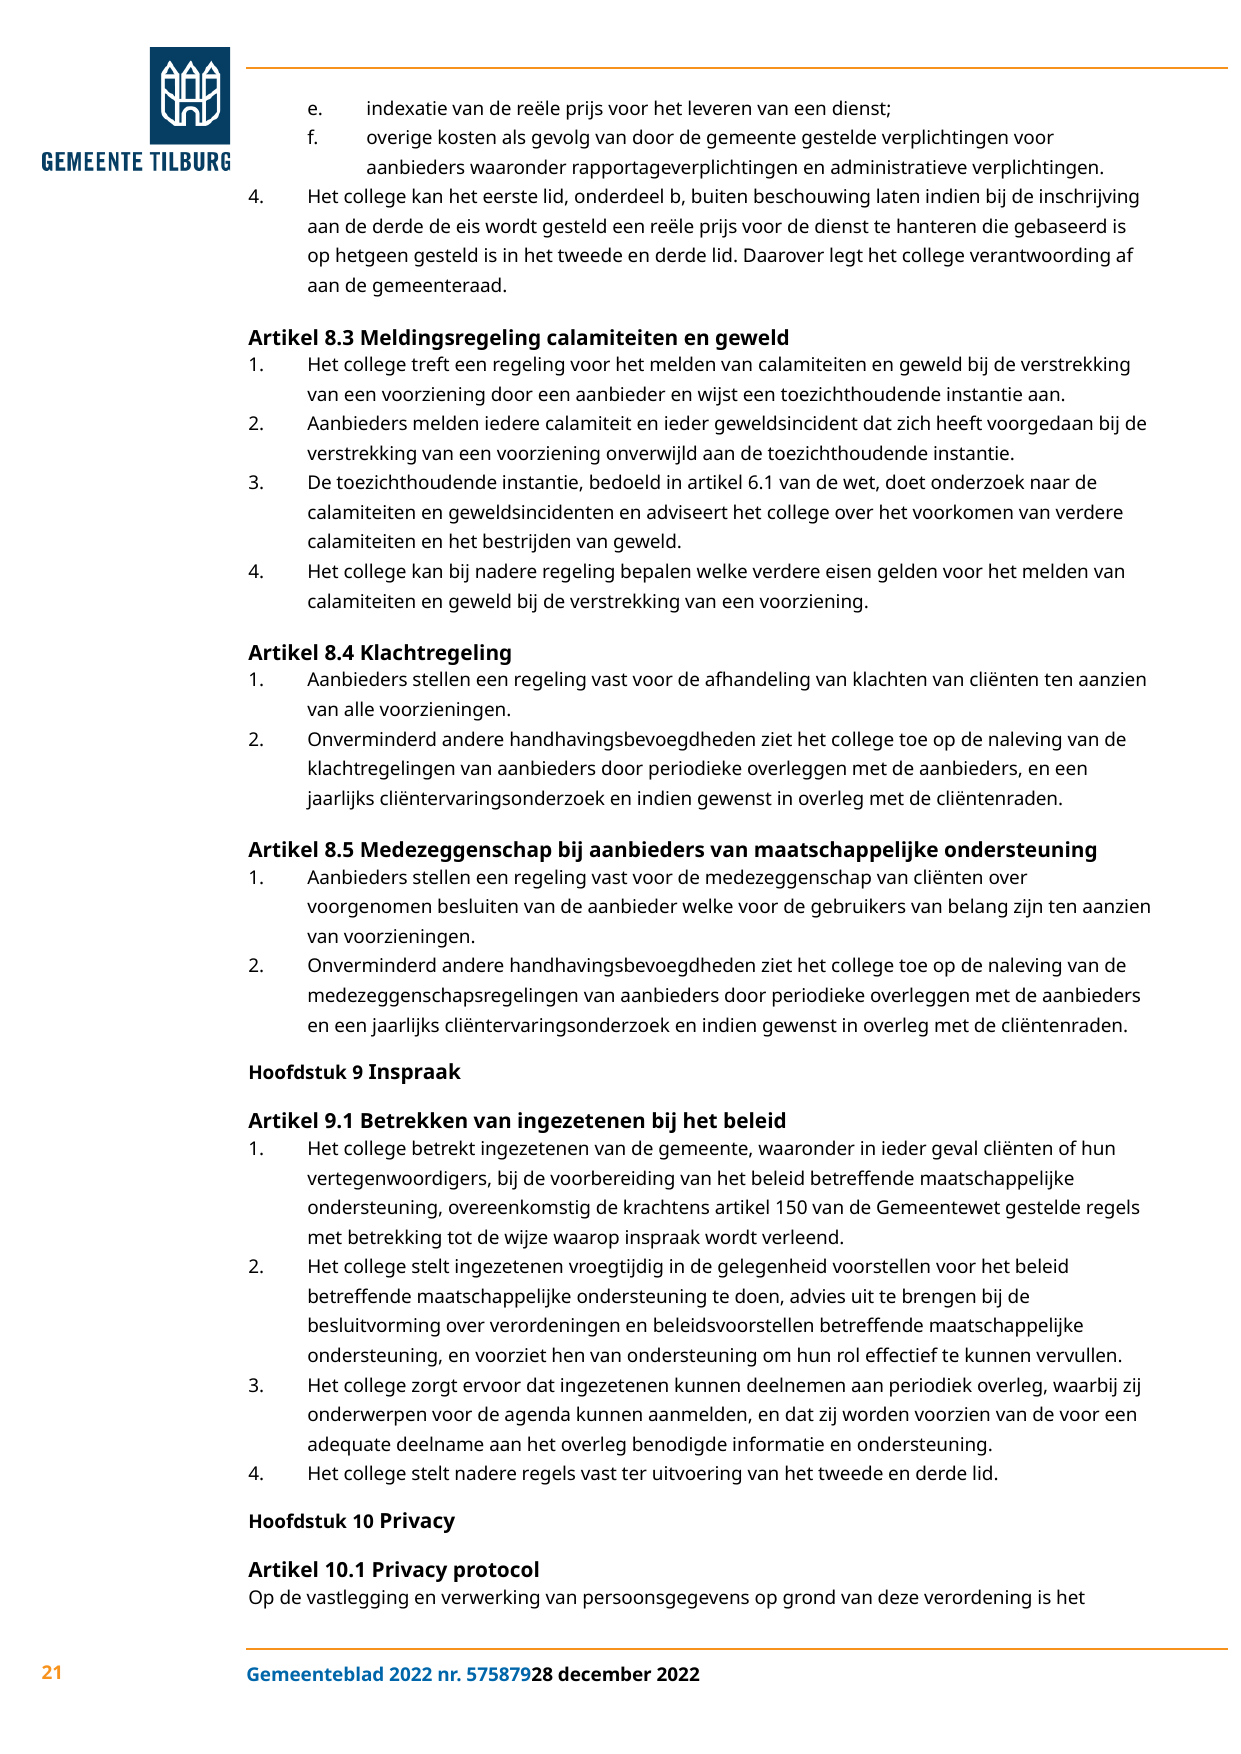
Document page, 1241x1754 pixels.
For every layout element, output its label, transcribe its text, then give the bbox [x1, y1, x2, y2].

list Aanbieders melden iedere calamiteit en ieder geweldsincident dat zich heeft voorgedaan bij de verstrekking van een voorziening onverwijld aan de toezichthoudende instantie. [248, 410, 1152, 466]
list Het college treft een regeling voor het melden van calamiteiten en geweld bij de verstrekking van een voorziening door een aanbieder en wijst een toezichthoudende instantie aan. [248, 351, 1152, 406]
text Artikel 8.5 Medezeggenschap bij aanbieders van maatschappelijke ondersteuning [248, 835, 1152, 864]
list Het college kan het eerste lid, onderdeel b, buiten beschouwing laten indien bij de inschrijving aan de derde de eis wordt gesteld een reële prijs voor de dienst te hanteren die gebaseerd is op hetgeen gesteld is in het tweede en derde lid. Daarover legt het college verantwoording af aan de gemeenteraad. [248, 183, 1152, 298]
list Aanbieders stellen een regeling vast voor de medezeggenschap van cliënten over voorgenomen besluiten van de aanbieder welke voor de gebruikers van belang zijn ten aanzien van voorzieningen. [248, 864, 1152, 949]
list Aanbieders stellen een regeling vast voor de afhandeling van klachten van cliënten ten aanzien van alle voorzieningen. [248, 667, 1152, 722]
list Het college betrekt ingezetenen van de gemeente, waaronder in ieder geval cliënten of hun vertegenwoordigers, bij de voorbereiding van het beleid betreffende maatschappelijke ondersteuning, overeenkomstig de krachtens artikel 150 van de Gemeentewet gestelde regels met betrekking tot de wijze waarop inspraak wordt verleend. [248, 1135, 1152, 1249]
list indexatie van de reële prijs voor het leveren van een dienst; [307, 95, 1152, 121]
list overige kosten als gevolg van door de gemeente gestelde verplichtingen voor aanbieders waaronder rapportageverplichtingen en administratieve verplichtingen. [307, 124, 1152, 180]
list Het college kan bij nadere regeling bepalen welke verdere eisen gelden voor het melden van calamiteiten en geweld bij de verstrekking van een voorziening. [248, 558, 1152, 613]
list Onverminderd andere handhavingsbevoegdheden ziet het college toe op de naleving van de klachtregelingen van aanbieders door periodieke overleggen met de aanbieders, en een jaarlijks cliëntervaringsonderzoek en indien gewenst in overleg met de cliëntenraden. [248, 726, 1152, 811]
text Hoofdstuk 9 Inspraak [248, 1057, 1152, 1086]
list Het college zorgt ervoor dat ingezetenen kunnen deelnemen aan periodiek overleg, waarbij zij onderwerpen voor de agenda kunnen aanmelden, en dat zij worden voorzien van de voor een adequate deelname aan het overleg benodigde informatie en ondersteuning. [248, 1372, 1152, 1457]
list Het college stelt nadere regels vast ter uitvoering van het tweede en derde lid. [248, 1461, 1152, 1486]
list Het college stelt ingezetenen vroegtijdig in de gelegenheid voorstellen voor het beleid betreffende maatschappelijke ondersteuning te doen, advies uit te brengen bij de besluitvorming over verordeningen en beleidsvoorstellen betreffende maatschappelijke ondersteuning, en voorziet hen van ondersteuning om hun rol effectief te kunnen vervullen. [248, 1253, 1152, 1368]
text Op de vastlegging en verwerking van persoonsgegevens op grond van deze verordening is het [248, 1584, 1152, 1609]
text Artikel 10.1 Privacy protocol [248, 1555, 1152, 1584]
text Hoofdstuk 10 Privacy [248, 1506, 1152, 1534]
text Artikel 8.3 Meldingsregeling calamiteiten en geweld [248, 323, 1152, 351]
list De toezichthoudende instantie, bedoeld in artikel 6.1 van de wet, doet onderzoek naar de calamiteiten en geweldsincidenten en adviseert het college over het voorkomen van verdere calamiteiten en het bestrijden van geweld. [248, 469, 1152, 554]
picture [41, 47, 231, 172]
list Onverminderd andere handhavingsbevoegdheden ziet het college toe op de naleving van de medezeggenschapsregelingen van aanbieders door periodieke overleggen met de aanbieders en een jaarlijks cliëntervaringsonderzoek en indien gewenst in overleg met de cliëntenraden. [248, 953, 1152, 1037]
text Artikel 9.1 Betrekken van ingezetenen bij het beleid [248, 1107, 1152, 1135]
text Artikel 8.4 Klachtregeling [248, 638, 1152, 667]
